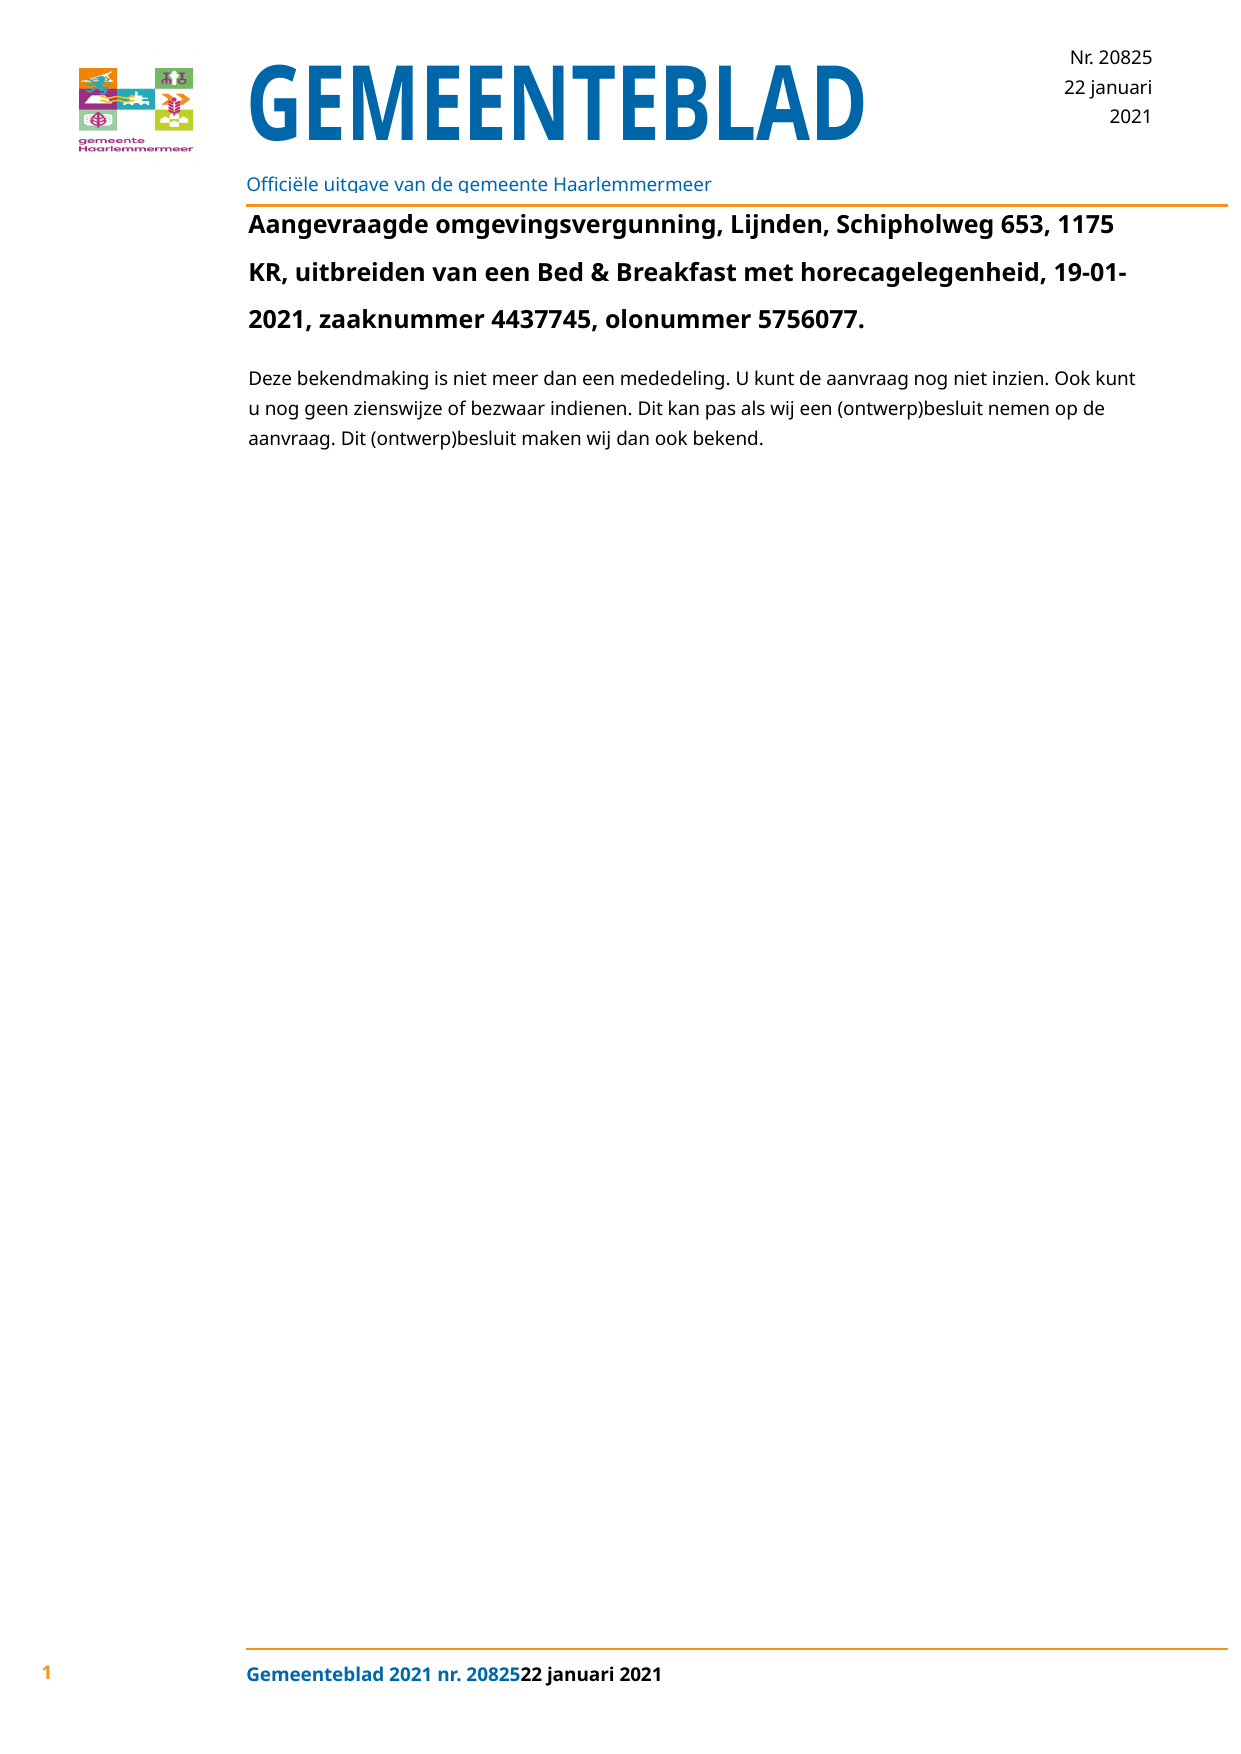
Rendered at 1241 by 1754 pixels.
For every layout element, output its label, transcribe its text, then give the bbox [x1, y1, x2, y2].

picture [41, 47, 231, 172]
text Aangevraagde omgevingsvergunning, Lijnden, Schipholweg 653, 1175 KR, uitbreiden van een Bed & Breakfast met horecagelegenheid, 19-01-2021, zaaknummer 4437745, olonummer 5756077. [248, 207, 1152, 336]
text Deze bekendmaking is niet meer dan een mededeling. U kunt de aanvraag nog niet inzien. Ook kunt u nog geen zienswijze of bezwaar indienen. Dit kan pas als wij een (ontwerp)besluit nemen op de aanvraag. Dit (ontwerp)besluit maken wij dan ook bekend. [248, 366, 1152, 450]
